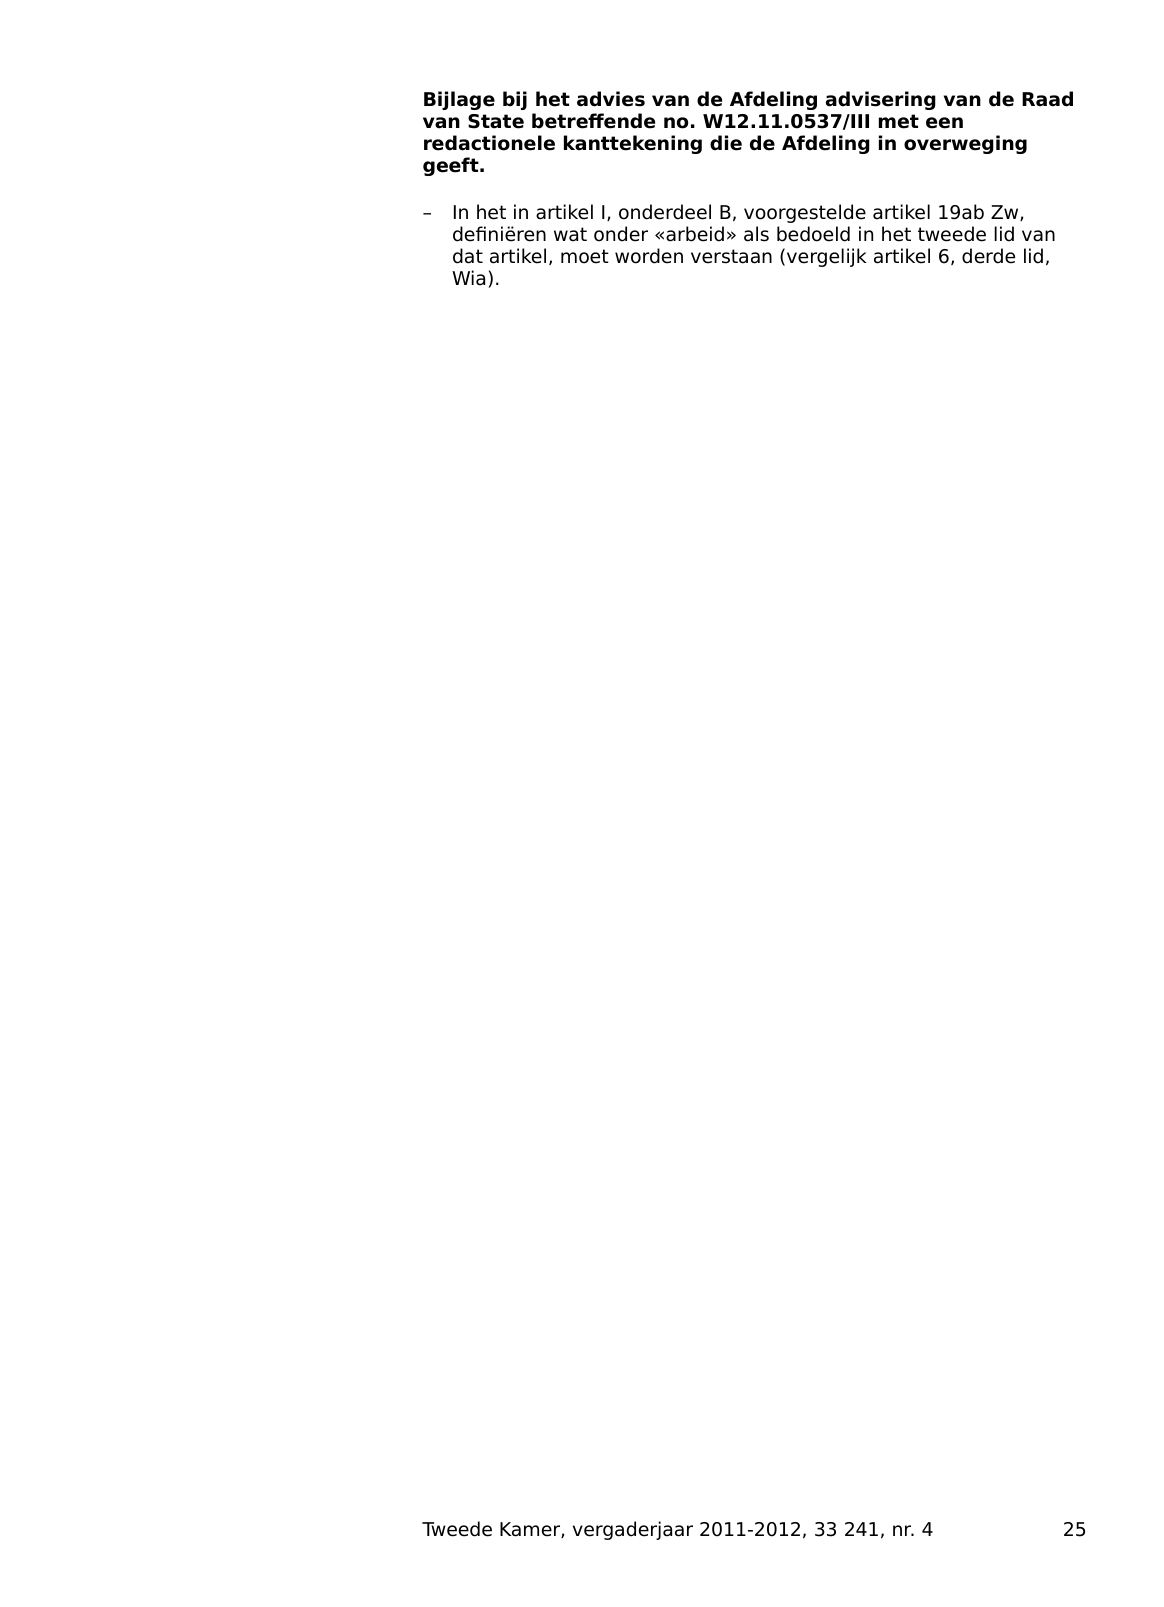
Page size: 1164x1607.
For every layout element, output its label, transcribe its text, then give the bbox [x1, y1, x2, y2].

subtitle Bijlage bij het advies van de Afdeling advisering van de Raad van State betreffende no. W12.11.0537/III met een redactionele kanttekening die de Afdeling in overweging geeft. [77, 89, 1087, 177]
text – In het in artikel I, onderdeel B, voorgestelde artikel 19ab Zw, definiëren wat onder «arbeid» als bedoeld in het tweede lid van dat artikel, moet worden verstaan (vergelijk artikel 6, derde lid, Wia). [422, 202, 1087, 290]
